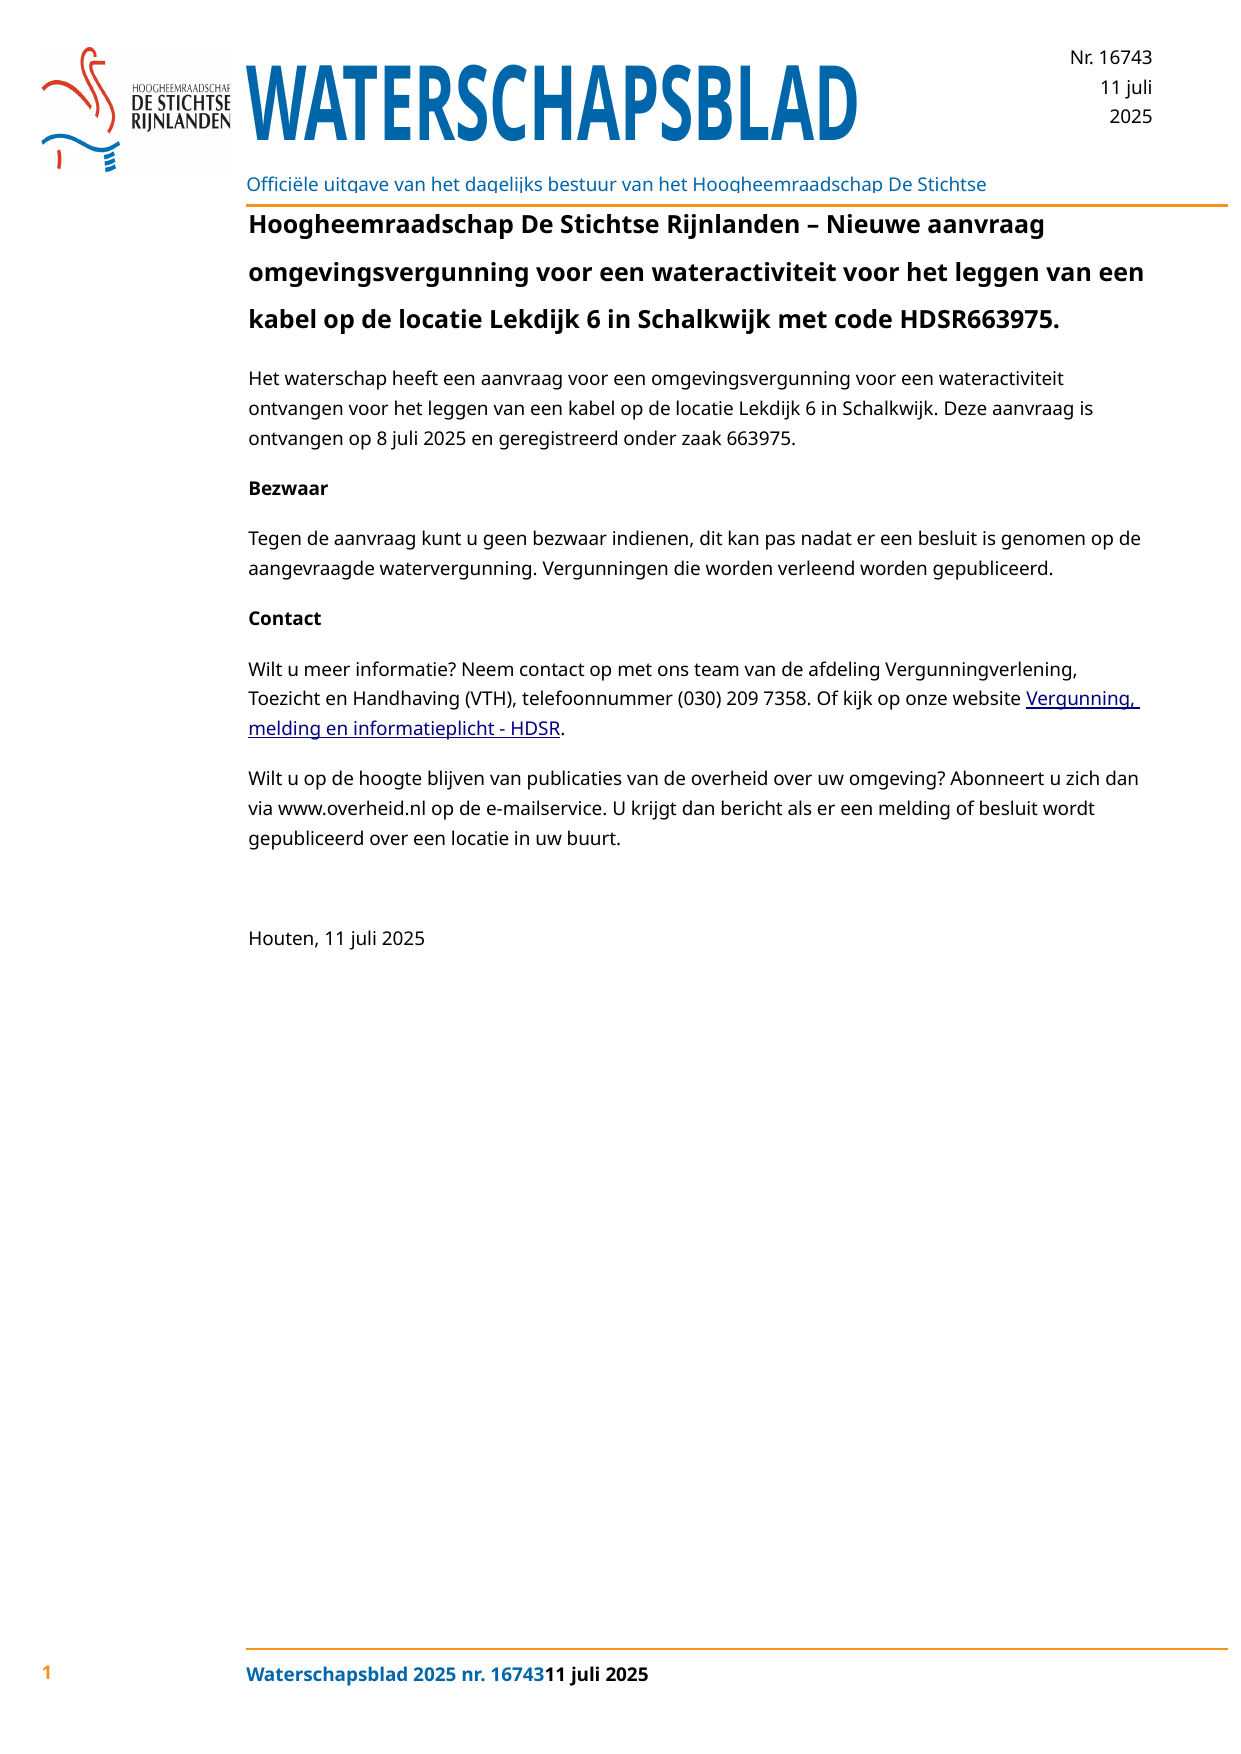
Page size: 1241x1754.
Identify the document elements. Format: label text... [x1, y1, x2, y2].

text Tegen de aanvraag kunt u geen bezwaar indienen, dit kan pas nadat er een besluit is genomen op de aangevraagde watervergunning. Vergunningen die worden verleend worden gepubliceerd. [248, 526, 1152, 581]
picture [41, 47, 231, 172]
text Het waterschap heeft een aanvraag voor een omgevingsvergunning voor een wateractiviteit ontvangen voor het leggen van een kabel op de locatie Lekdijk 6 in Schalkwijk. Deze aanvraag is ontvangen op 8 juli 2025 en geregistreerd onder zaak 663975. [248, 366, 1152, 450]
text Houten, 11 juli 2025 [248, 926, 1152, 951]
text Contact [248, 606, 1152, 631]
text Wilt u op de hoogte blijven van publicaties van de overheid over uw omgeving? Abonneert u zich dan via www.overheid.nl op de e-mailservice. U krijgt dan bericht als er een melding of besluit wordt gepubliceerd over een locatie in uw buurt. [248, 766, 1152, 850]
text Bezwaar [248, 475, 1152, 501]
text Hoogheemraadschap De Stichtse Rijnlanden – Nieuwe aanvraag omgevingsvergunning voor een wateractiviteit voor het leggen van een kabel op de locatie Lekdijk 6 in Schalkwijk met code HDSR663975. [248, 207, 1152, 336]
text Wilt u meer informatie? Neem contact op met ons team van de afdeling Vergunningverlening, Toezicht en Handhaving (VTH), telefoonnummer (030) 209 7358. Of kijk op onze website Vergunning, melding en informatieplicht - HDSR. [248, 656, 1152, 741]
